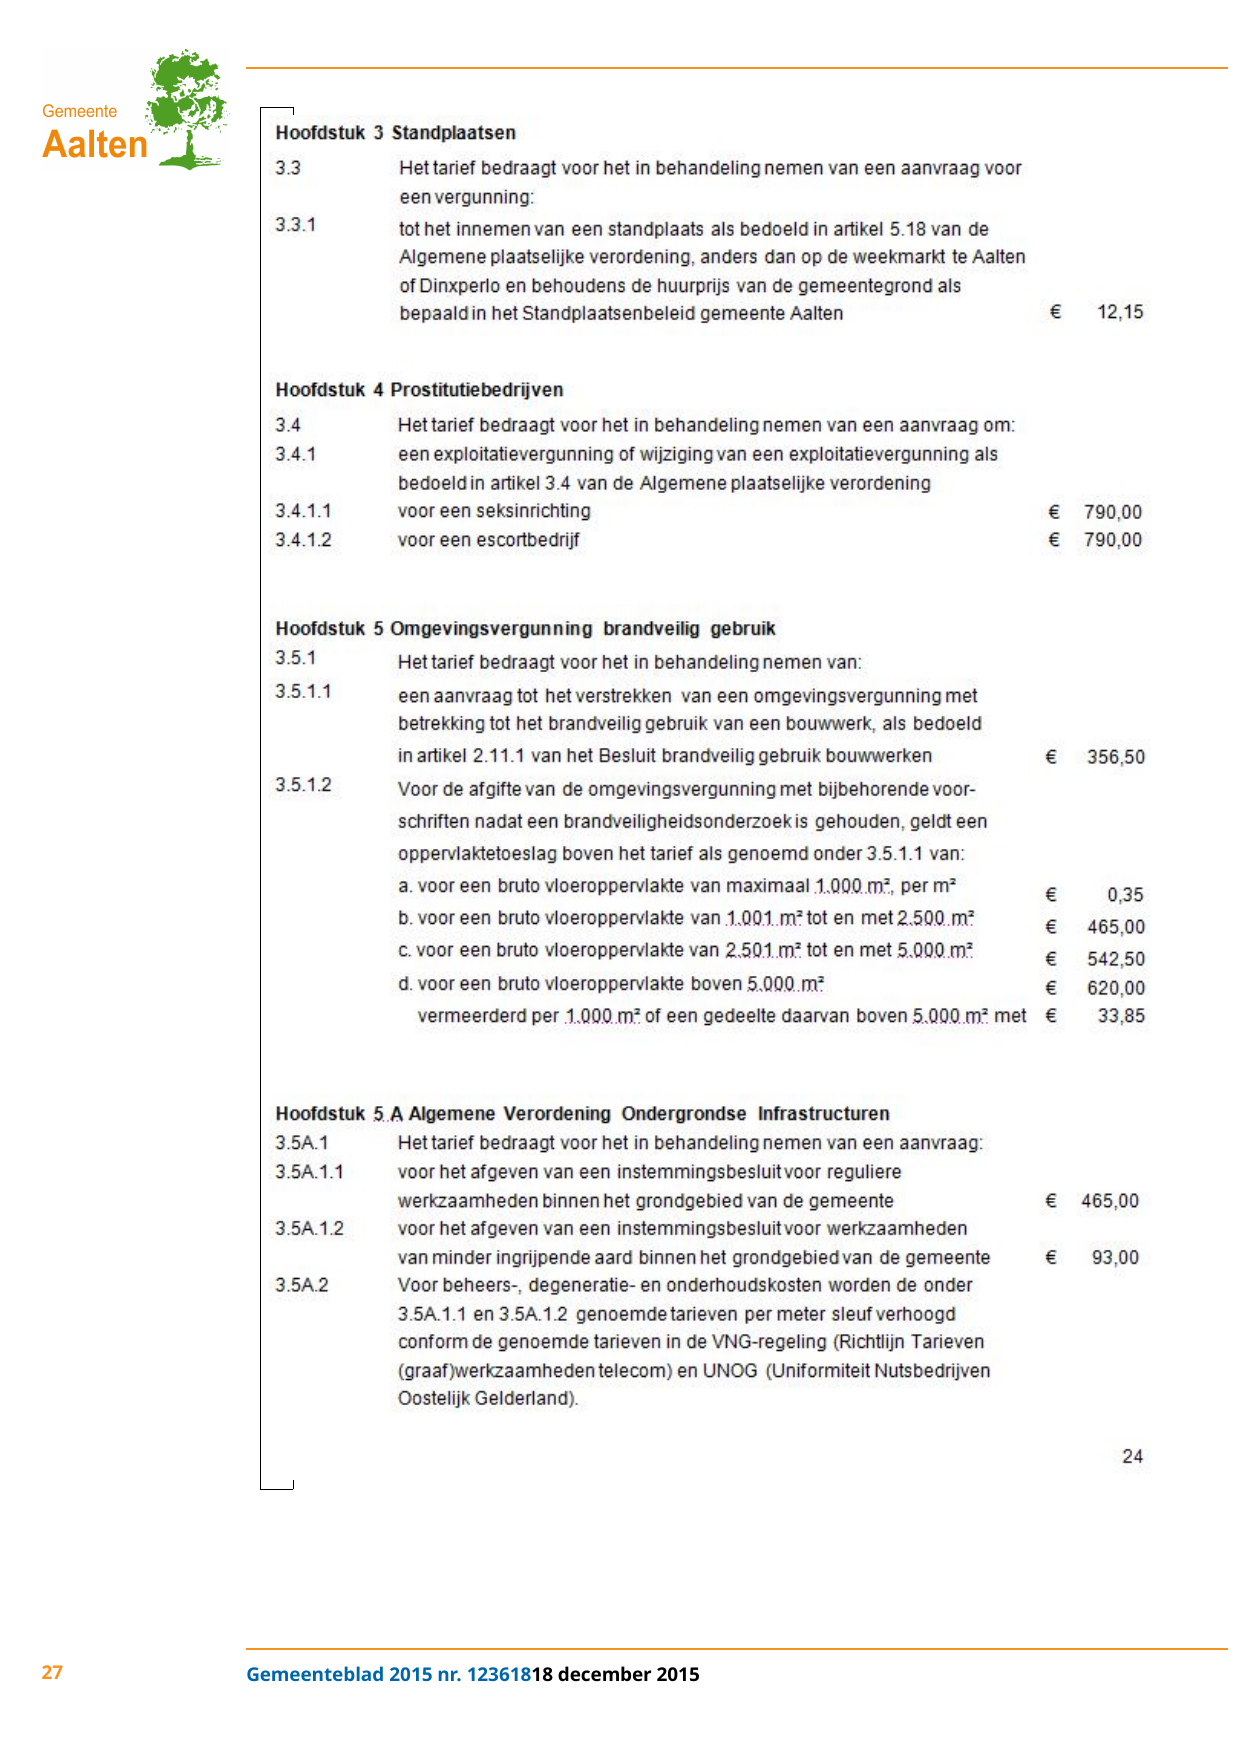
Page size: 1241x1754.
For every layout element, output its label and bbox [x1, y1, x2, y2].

picture [41, 47, 231, 172]
picture [268, 115, 1155, 1480]
